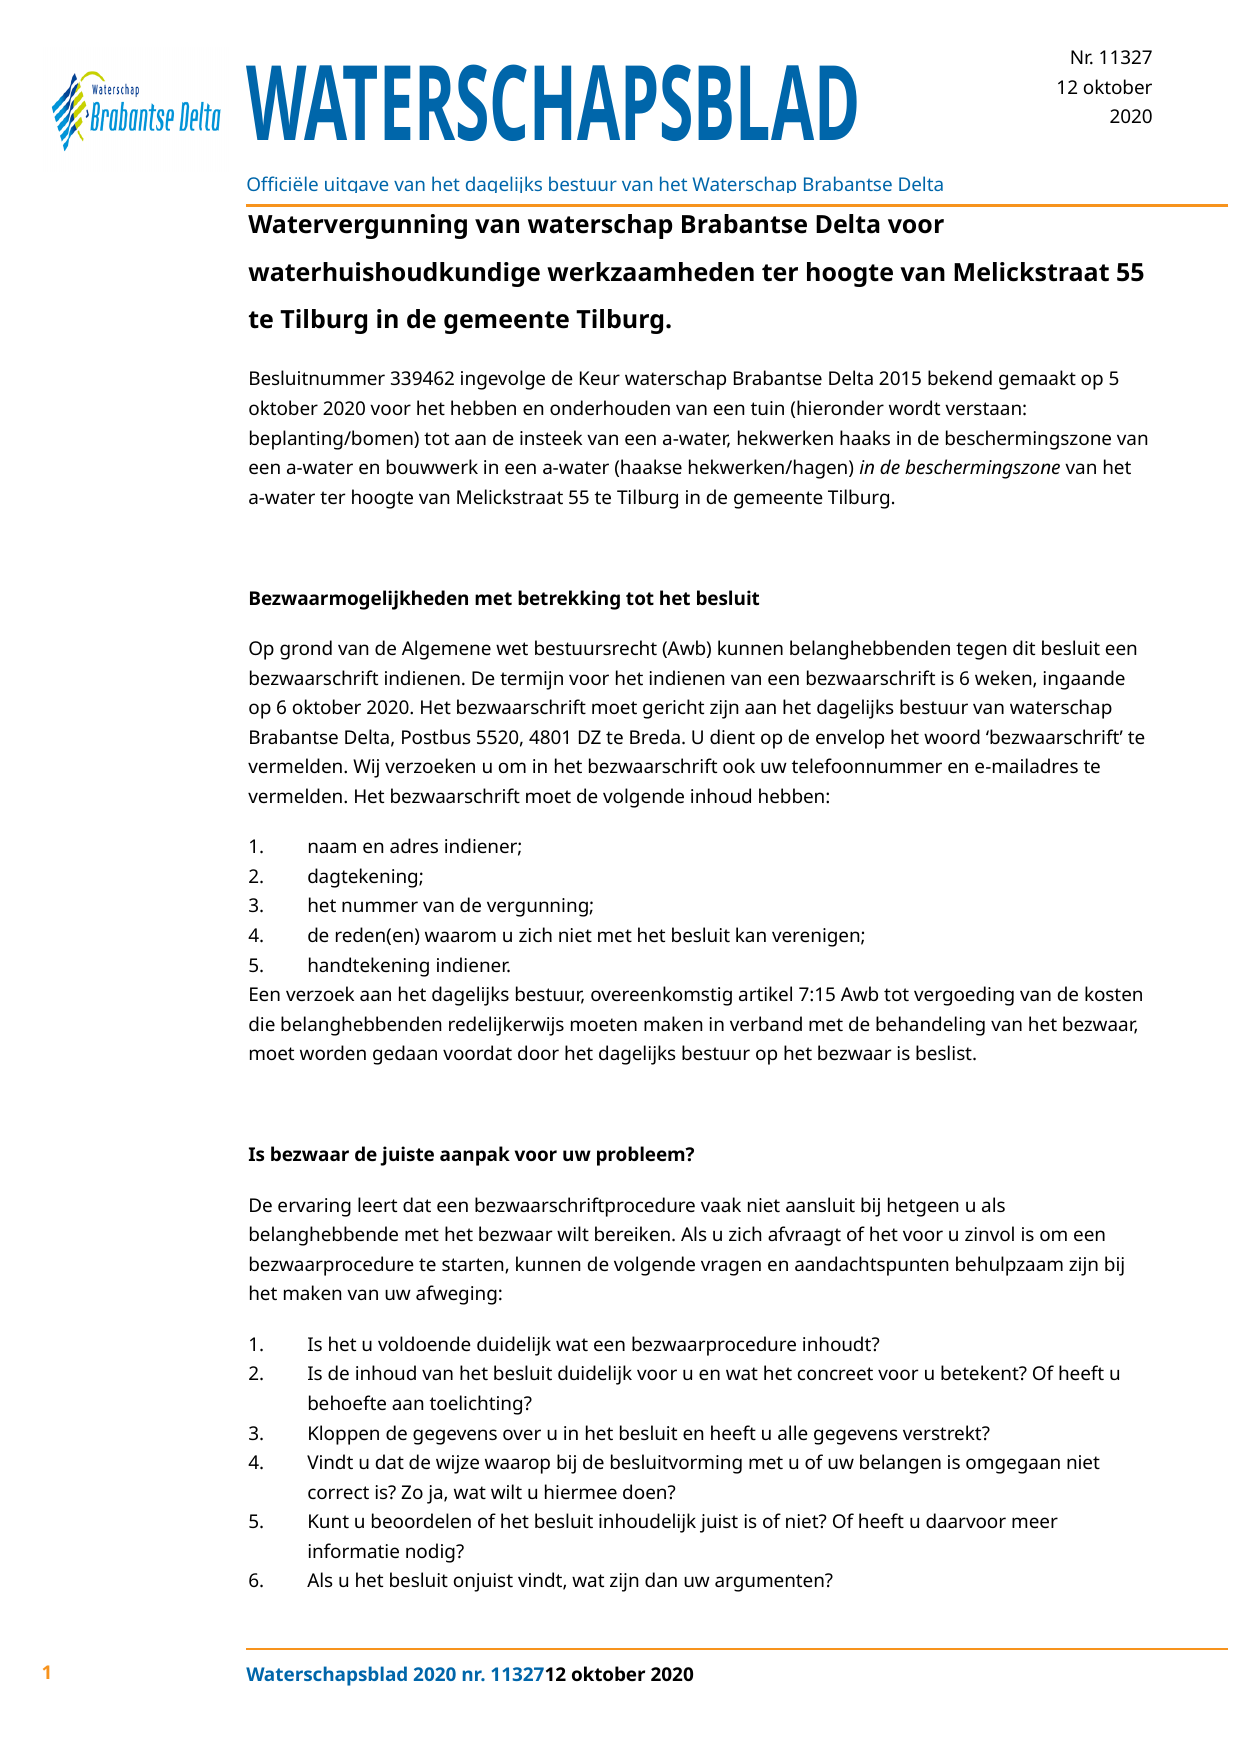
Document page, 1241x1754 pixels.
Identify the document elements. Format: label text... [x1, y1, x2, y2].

list het nummer van de vergunning; [248, 893, 1152, 918]
list de reden(en) waarom u zich niet met het besluit kan verenigen; [248, 922, 1152, 948]
list Als u het besluit onjuist vindt, wat zijn dan uw argumenten? [248, 1568, 1152, 1593]
picture [41, 47, 231, 172]
list naam en adres indiener; [248, 833, 1152, 859]
list Is de inhoud van het besluit duidelijk voor u en wat het concreet voor u betekent? Of heeft u behoefte aan toelichting? [248, 1361, 1152, 1416]
text Watervergunning van waterschap Brabantse Delta voor waterhuishoudkundige werkzaamheden ter hoogte van Melickstraat 55 te Tilburg in de gemeente Tilburg. [248, 207, 1152, 336]
text Op grond van de Algemene wet bestuursrecht (Awb) kunnen belanghebbenden tegen dit besluit een bezwaarschrift indienen. De termijn voor het indienen van een bezwaarschrift is 6 weken, ingaande op 6 oktober 2020. Het bezwaarschrift moet gericht zijn aan het dagelijks bestuur van waterschap Brabantse Delta, Postbus 5520, 4801 DZ te Breda. U dient op de envelop het woord ‘bezwaarschrift’ te vermelden. Wij verzoeken u om in het bezwaarschrift ook uw telefoonnummer en e‑mailadres te vermelden. Het bezwaarschrift moet de volgende inhoud hebben: [248, 635, 1152, 809]
text Is bezwaar de juiste aanpak voor uw probleem? [248, 1141, 1152, 1167]
list Is het u voldoende duidelijk wat een bezwaarprocedure inhoudt? [248, 1331, 1152, 1357]
text Bezwaarmogelijkheden met betrekking tot het besluit [248, 585, 1152, 610]
text Een verzoek aan het dagelijks bestuur, overeenkomstig artikel 7:15 Awb tot vergoeding van de kosten die belanghebbenden redelijkerwijs moeten maken in verband met de behandeling van het bezwaar, moet worden gedaan voordat door het dagelijks bestuur op het bezwaar is beslist. [248, 981, 1152, 1066]
list Vindt u dat de wijze waarop bij de besluitvorming met u of uw belangen is omgegaan niet correct is? Zo ja, wat wilt u hiermee doen? [248, 1449, 1152, 1504]
text De ervaring leert dat een bezwaarschriftprocedure vaak niet aansluit bij hetgeen u als belanghebbende met het bezwaar wilt bereiken. Als u zich afvraagt of het voor u zinvol is om een bezwaarprocedure te starten, kunnen de volgende vragen en aandachtspunten behulpzaam zijn bij het maken van uw afweging: [248, 1192, 1152, 1306]
list dagtekening; [248, 863, 1152, 889]
text Besluitnummer 339462 ingevolge de Keur waterschap Brabantse Delta 2015 bekend gemaakt op 5 oktober 2020 voor het hebben en onderhouden van een tuin (hieronder wordt verstaan: beplanting/bomen) tot aan de insteek van een a-water, hekwerken haaks in de beschermingszone van een a-water en bouwwerk in een a-water (haakse hekwerken/hagen) in de beschermingszone van het a-water ter hoogte van Melickstraat 55 te Tilburg in de gemeente Tilburg. [248, 366, 1152, 509]
list Kunt u beoordelen of het besluit inhoudelijk juist is of niet? Of heeft u daarvoor meer informatie nodig? [248, 1508, 1152, 1564]
list Kloppen de gegevens over u in het besluit en heeft u alle gegevens verstrekt? [248, 1420, 1152, 1445]
list handtekening indiener. [248, 952, 1152, 977]
